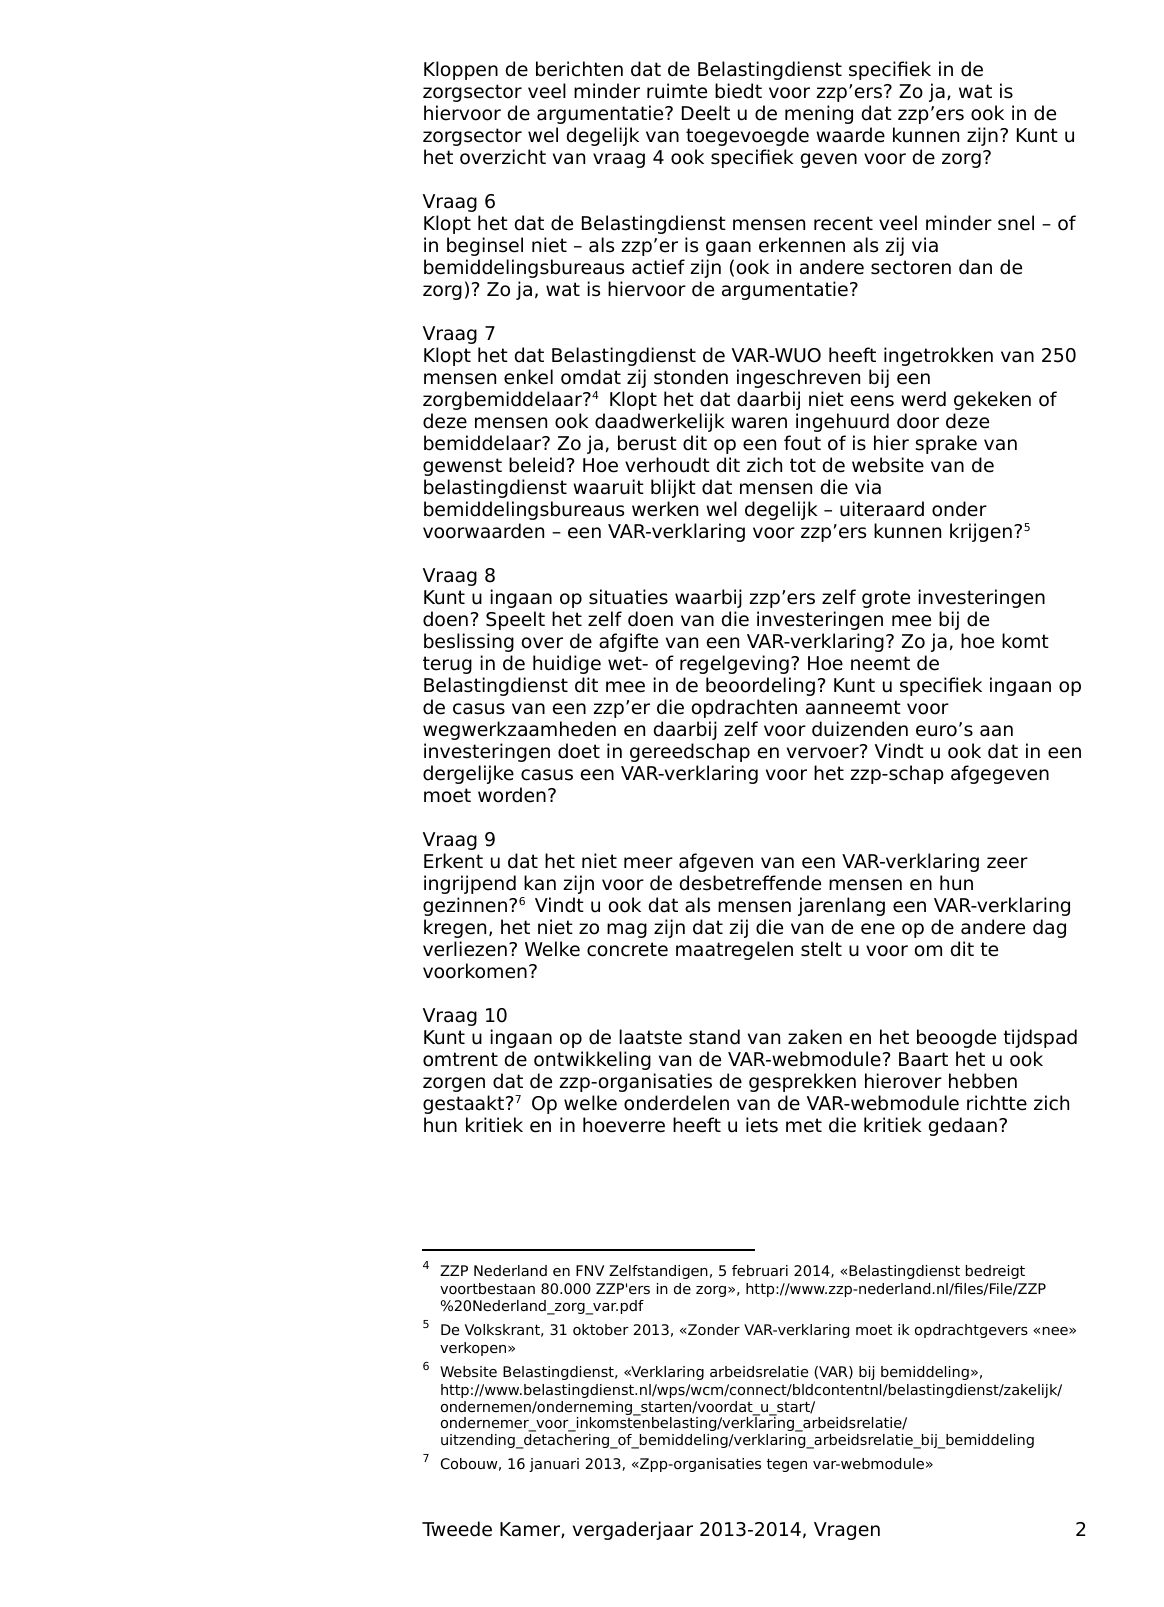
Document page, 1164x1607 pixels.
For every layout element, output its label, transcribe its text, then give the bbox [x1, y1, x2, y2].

text Website Belastingdienst, «Verklaring arbeidsrelatie (VAR) bij bemiddeling», http://www.belastingdienst.nl/wps/wcm/connect/bldcontentnl/belastingdienst/zakelijk/ondernemen/onderneming_starten/voordat_u_start/ondernemer_voor_inkomstenbelasting/verklaring_arbeidsrelatie/uitzending_detachering_of_bemiddeling/verklaring_arbeidsrelatie_bij_bemiddeling [422, 1360, 1087, 1449]
text Vraag 8 [422, 565, 1087, 587]
text Klopt het dat Belastingdienst de VAR-WUO heeft ingetrokken van 250 mensen enkel omdat zij stonden ingeschreven bij een zorgbemiddelaar? Klopt het dat daarbij niet eens werd gekeken of deze mensen ook daadwerkelijk waren ingehuurd door deze bemiddelaar? Zo ja, berust dit op een fout of is hier sprake van gewenst beleid? Hoe verhoudt dit zich tot de website van de belastingdienst waaruit blijkt dat mensen die via bemiddelingsbureaus werken wel degelijk – uiteraard onder voorwaarden – een VAR-verklaring voor zzp’ers kunnen krijgen? [422, 345, 1087, 543]
text Klopt het dat de Belastingdienst mensen recent veel minder snel – of in beginsel niet – als zzp’er is gaan erkennen als zij via bemiddelingsbureaus actief zijn (ook in andere sectoren dan de zorg)? Zo ja, wat is hiervoor de argumentatie? [422, 213, 1087, 301]
text Kunt u ingaan op situaties waarbij zzp’ers zelf grote investeringen doen? Speelt het zelf doen van die investeringen mee bij de beslissing over de afgifte van een VAR-verklaring? Zo ja, hoe komt terug in de huidige wet- of regelgeving? Hoe neemt de Belastingdienst dit mee in de beoordeling? Kunt u specifiek ingaan op de casus van een zzp’er die opdrachten aanneemt voor wegwerkzaamheden en daarbij zelf voor duizenden euro’s aan investeringen doet in gereedschap en vervoer? Vindt u ook dat in een dergelijke casus een VAR-verklaring voor het zzp-schap afgegeven moet worden? [422, 587, 1087, 807]
text Vraag 6 [422, 191, 1087, 213]
text ZZP Nederland en FNV Zelfstandigen, 5 februari 2014, «Belastingdienst bedreigt voortbestaan 80.000 ZZP'ers in de zorg», http://www.zzp-nederland.nl/files/File/ZZP%20Nederland_zorg_var.pdf [422, 1259, 1087, 1315]
text Kloppen de berichten dat de Belastingdienst specifiek in de zorgsector veel minder ruimte biedt voor zzp’ers? Zo ja, wat is hiervoor de argumentatie? Deelt u de mening dat zzp’ers ook in de zorgsector wel degelijk van toegevoegde waarde kunnen zijn? Kunt u het overzicht van vraag 4 ook specifiek geven voor de zorg? [422, 59, 1087, 169]
text Cobouw, 16 januari 2013, «Zpp-organisaties tegen var-webmodule» [422, 1452, 1087, 1474]
text Vraag 7 [422, 323, 1087, 345]
text De Volkskrant, 31 oktober 2013, «Zonder VAR-verklaring moet ik opdrachtgevers «nee» verkopen» [422, 1318, 1087, 1357]
text Vraag 9 [422, 829, 1087, 851]
text Kunt u ingaan op de laatste stand van zaken en het beoogde tijdspad omtrent de ontwikkeling van de VAR-webmodule? Baart het u ook zorgen dat de zzp-organisaties de gesprekken hierover hebben gestaakt? Op welke onderdelen van de VAR-webmodule richtte zich hun kritiek en in hoeverre heeft u iets met die kritiek gedaan? [422, 1027, 1087, 1137]
text Erkent u dat het niet meer afgeven van een VAR-verklaring zeer ingrijpend kan zijn voor de desbetreffende mensen en hun gezinnen? Vindt u ook dat als mensen jarenlang een VAR-verklaring kregen, het niet zo mag zijn dat zij die van de ene op de andere dag verliezen? Welke concrete maatregelen stelt u voor om dit te voorkomen? [422, 851, 1087, 983]
text Vraag 10 [422, 1005, 1087, 1027]
